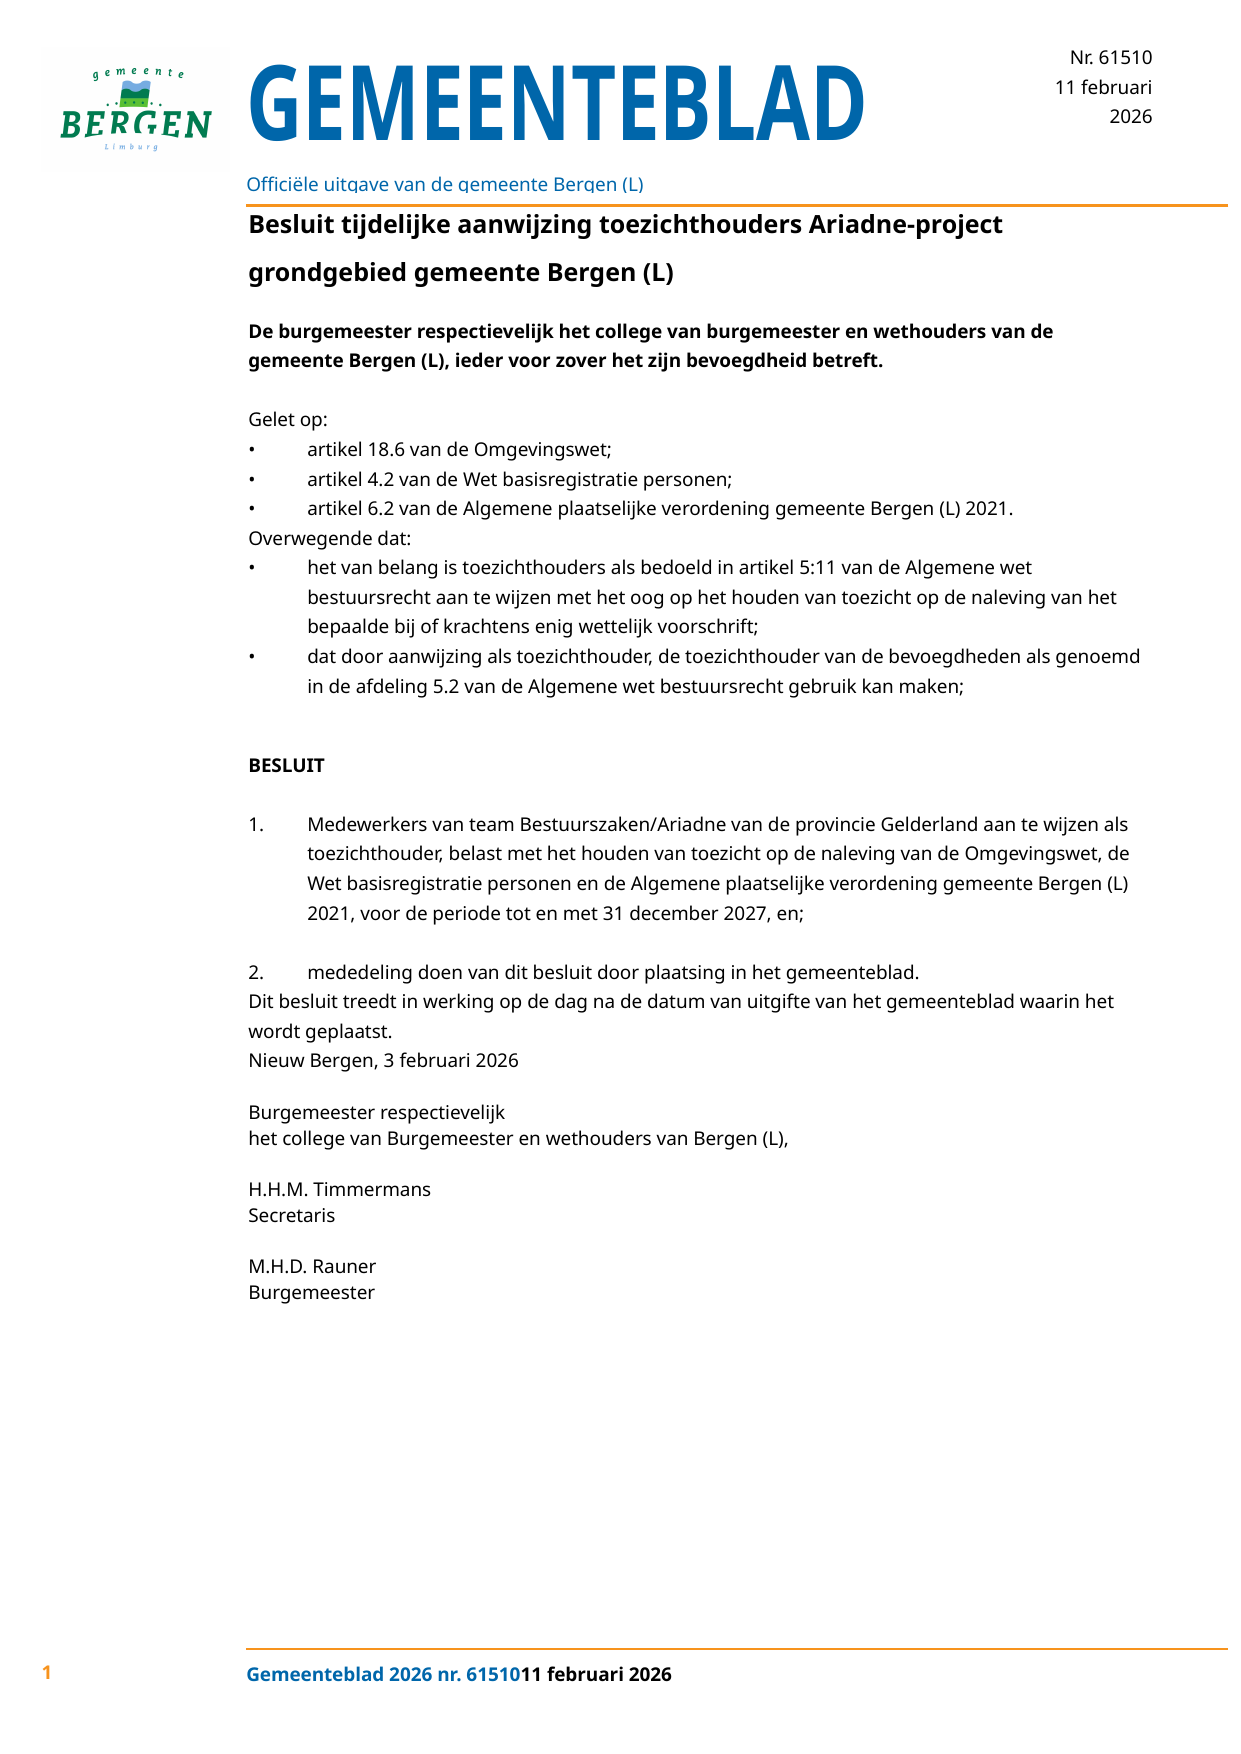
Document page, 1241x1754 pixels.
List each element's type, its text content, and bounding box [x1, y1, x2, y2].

text Burgemeester [248, 1279, 1152, 1305]
text het college van Burgemeester en wethouders van Bergen (L), [248, 1125, 1152, 1151]
list dat door aanwijzing als toezichthouder, de toezichthouder van de bevoegdheden als genoemd in de afdeling 5.2 van de Algemene wet bestuursrecht gebruik kan maken; [248, 643, 1152, 699]
list artikel 18.6 van de Omgevingswet; [248, 436, 1152, 462]
list Medewerkers van team Bestuurszaken/Ariadne van de provincie Gelderland aan te wijzen als toezichthouder, belast met het houden van toezicht op de naleving van de Omgevingswet, de Wet basisregistratie personen en de Algemene plaatselijke verordening gemeente Bergen (L) 2021, voor de periode tot en met 31 december 2027, en; [248, 811, 1152, 925]
list artikel 4.2 van de Wet basisregistratie personen; [248, 466, 1152, 492]
text H.H.M. Timmermans [248, 1176, 1152, 1202]
text De burgemeester respectievelijk het college van burgemeester en wethouders van de gemeente Bergen (L), ieder voor zover het zijn bevoegdheid betreft. [248, 318, 1152, 373]
text Overwegende dat: [248, 525, 1152, 551]
list mededeling doen van dit besluit door plaatsing in het gemeenteblad. [248, 959, 1152, 984]
list het van belang is toezichthouders als bedoeld in artikel 5:11 van de Algemene wet bestuursrecht aan te wijzen met het oog op het houden van toezicht op de naleving van het bepaalde bij of krachtens enig wettelijk voorschrift; [248, 554, 1152, 639]
text Nieuw Bergen, 3 februari 2026 [248, 1048, 1152, 1073]
text BESLUIT [248, 752, 1152, 777]
text Secretaris [248, 1202, 1152, 1228]
text M.H.D. Rauner [248, 1253, 1152, 1279]
text Burgemeester respectievelijk [248, 1099, 1152, 1125]
text Besluit tijdelijke aanwijzing toezichthouders Ariadne-project grondgebied gemeente Bergen (L) [248, 207, 1152, 288]
text Dit besluit treedt in werking op de dag na de datum van uitgifte van het gemeenteblad waarin het wordt geplaatst. [248, 988, 1152, 1044]
text Gelet op: [248, 407, 1152, 432]
list artikel 6.2 van de Algemene plaatselijke verordening gemeente Bergen (L) 2021. [248, 495, 1152, 521]
picture [41, 47, 231, 172]
